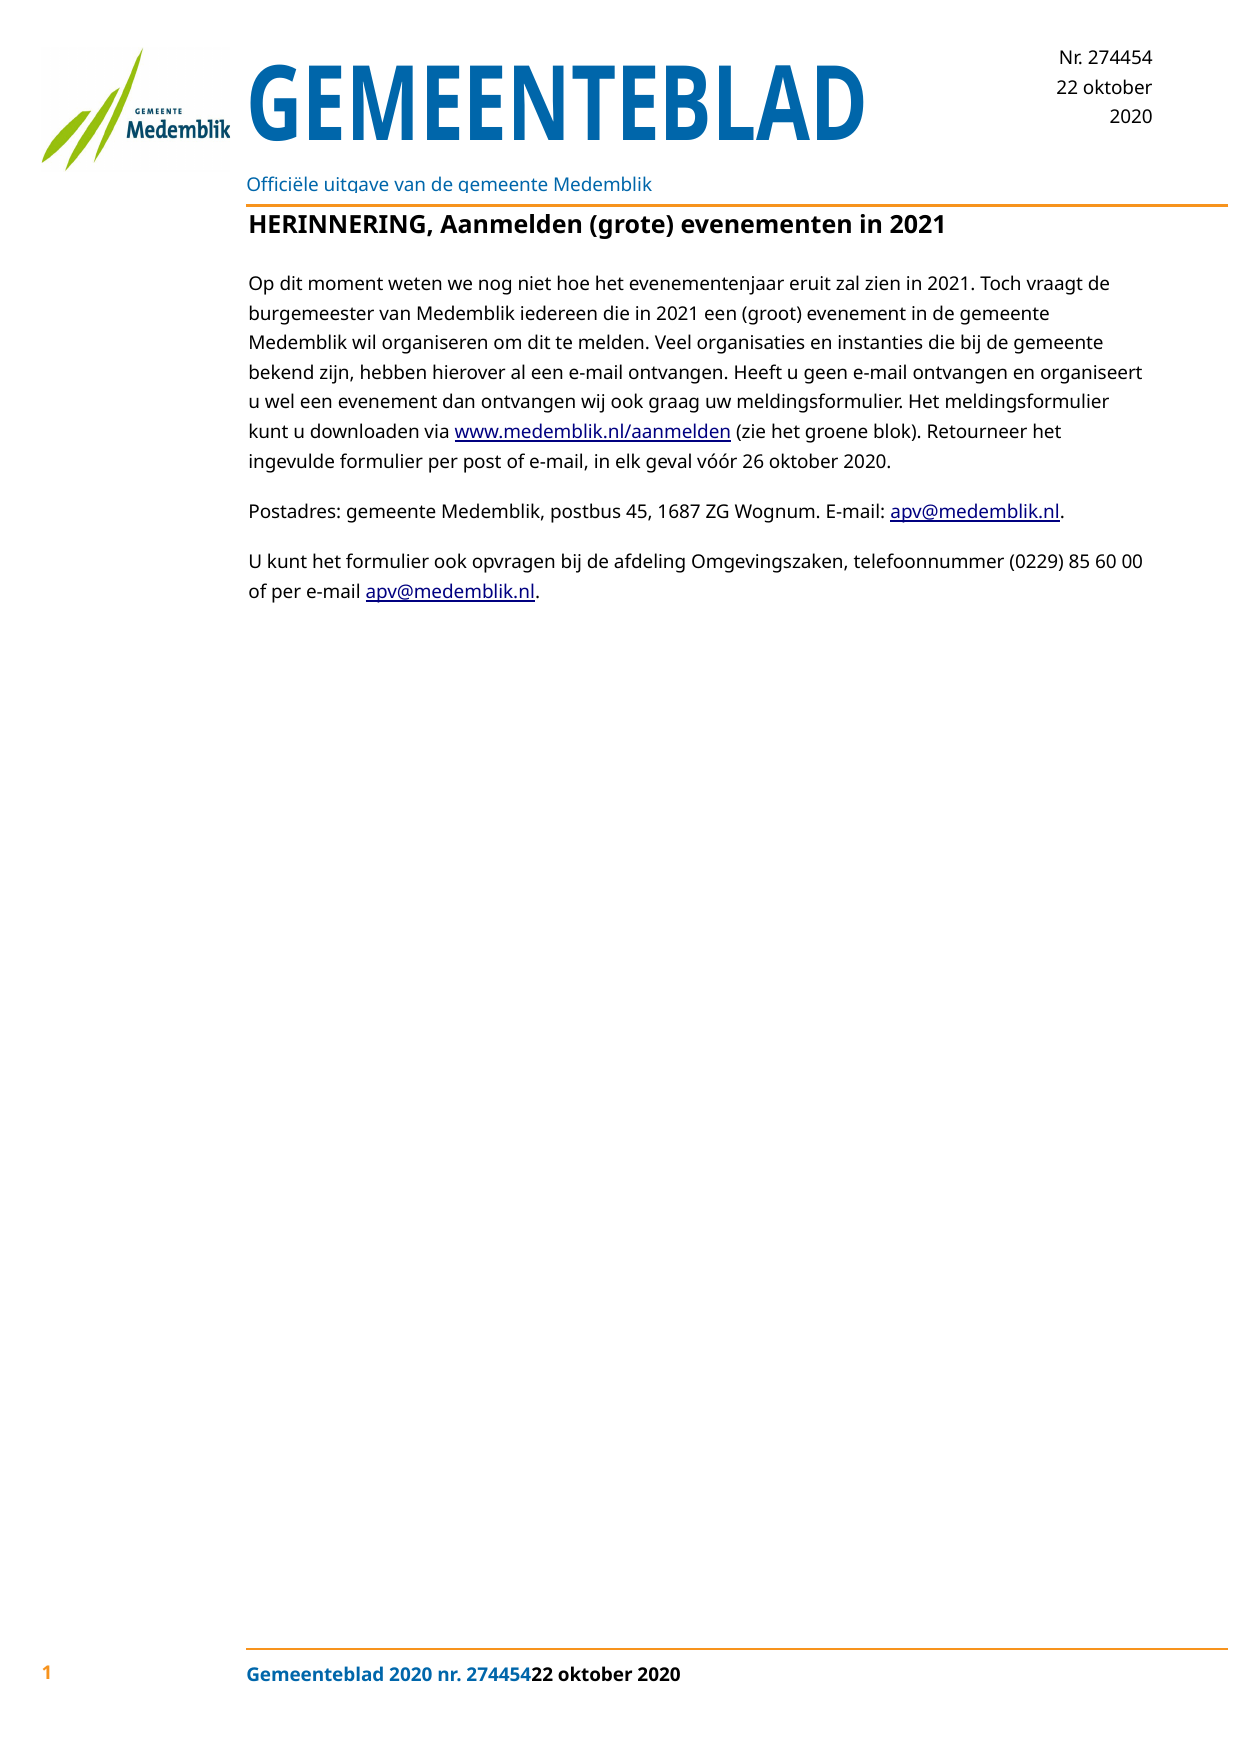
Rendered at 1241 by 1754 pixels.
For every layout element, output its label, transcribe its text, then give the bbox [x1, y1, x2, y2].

text HERINNERING, Aanmelden (grote) evenementen in 2021 [248, 207, 1152, 241]
text Op dit moment weten we nog niet hoe het evenementenjaar eruit zal zien in 2021. Toch vraagt de burgemeester van Medemblik iedereen die in 2021 een (groot) evenement in de gemeente Medemblik wil organiseren om dit te melden. Veel organisaties en instanties die bij de gemeente bekend zijn, hebben hierover al een e-mail ontvangen. Heeft u geen e-mail ontvangen en organiseert u wel een evenement dan ontvangen wij ook graag uw meldingsformulier. Het meldingsformulier kunt u downloaden via www.medemblik.nl/aanmelden (zie het groene blok). Retourneer het ingevulde formulier per post of e-mail, in elk geval vóór 26 oktober 2020. [248, 270, 1152, 473]
text U kunt het formulier ook opvragen bij de afdeling Omgevingszaken, telefoonnummer (0229) 85 60 00 of per e-mail apv@medemblik.nl. [248, 549, 1152, 604]
picture [41, 47, 231, 172]
text Postadres: gemeente Medemblik, postbus 45, 1687 ZG Wognum. E-mail: apv@medemblik.nl. [248, 498, 1152, 524]
